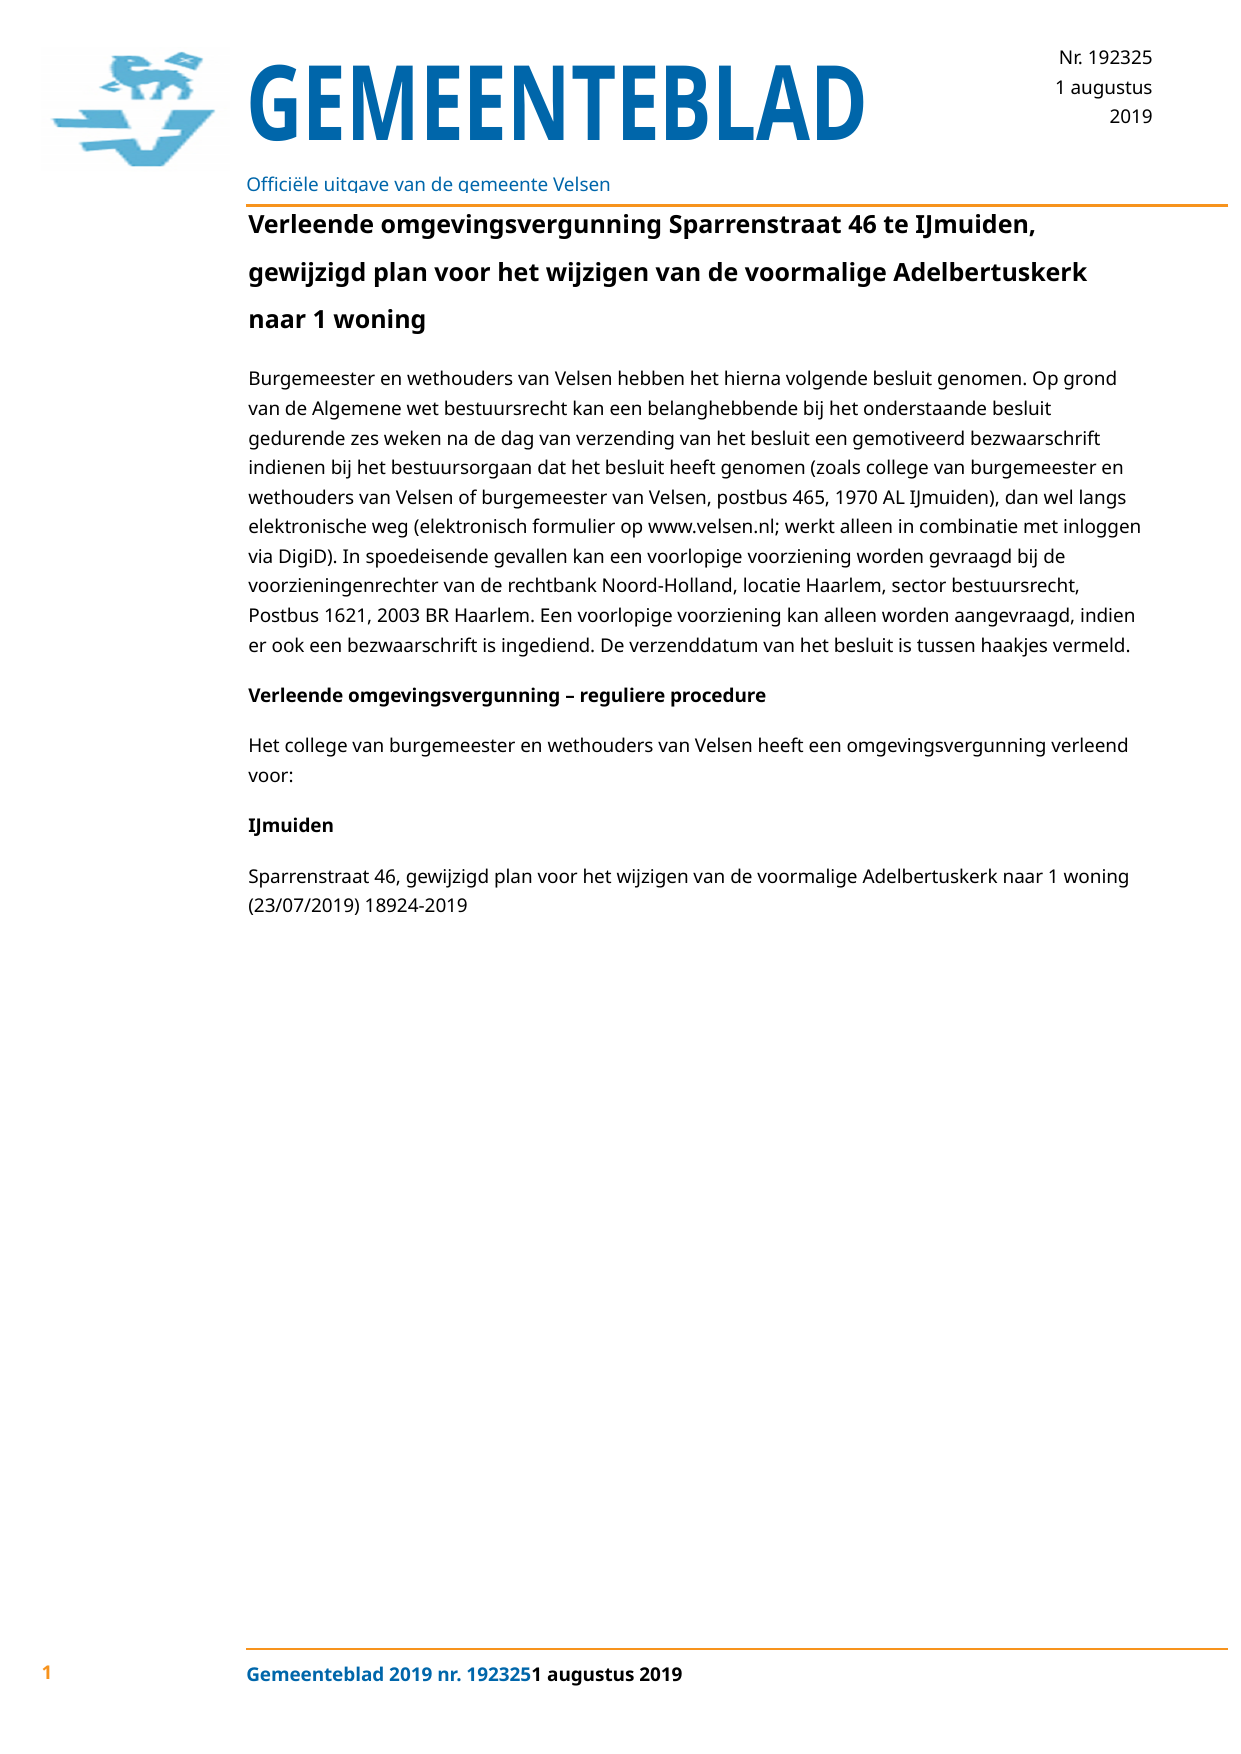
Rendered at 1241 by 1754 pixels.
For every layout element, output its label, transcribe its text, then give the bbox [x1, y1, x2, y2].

text Burgemeester en wethouders van Velsen hebben het hierna volgende besluit genomen. Op grond van de Algemene wet bestuursrecht kan een belanghebbende bij het onderstaande besluit gedurende zes weken na de dag van verzending van het besluit een gemotiveerd bezwaarschrift indienen bij het bestuursorgaan dat het besluit heeft genomen (zoals college van burgemeester en wethouders van Velsen of burgemeester van Velsen, postbus 465, 1970 AL IJmuiden), dan wel langs elektronische weg (elektronisch formulier op www.velsen.nl; werkt alleen in combinatie met inloggen via DigiD). In spoedeisende gevallen kan een voorlopige voorziening worden gevraagd bij de voorzieningenrechter van de rechtbank Noord-Holland, locatie Haarlem, sector bestuursrecht, Postbus 1621, 2003 BR Haarlem. Een voorlopige voorziening kan alleen worden aangevraagd, indien er ook een bezwaarschrift is ingediend. De verzenddatum van het besluit is tussen haakjes vermeld. [248, 366, 1152, 657]
text Verleende omgevingsvergunning – reguliere procedure [248, 682, 1152, 708]
text Sparrenstraat 46, gewijzigd plan voor het wijzigen van de voormalige Adelbertuskerk naar 1 woning (23/07/2019) 18924-2019 [248, 863, 1152, 918]
picture [41, 47, 231, 172]
text Het college van burgemeester en wethouders van Velsen heeft een omgevingsvergunning verleend voor: [248, 733, 1152, 788]
text Verleende omgevingsvergunning Sparrenstraat 46 te IJmuiden, gewijzigd plan voor het wijzigen van de voormalige Adelbertuskerk naar 1 woning [248, 207, 1152, 336]
text IJmuiden [248, 813, 1152, 838]
